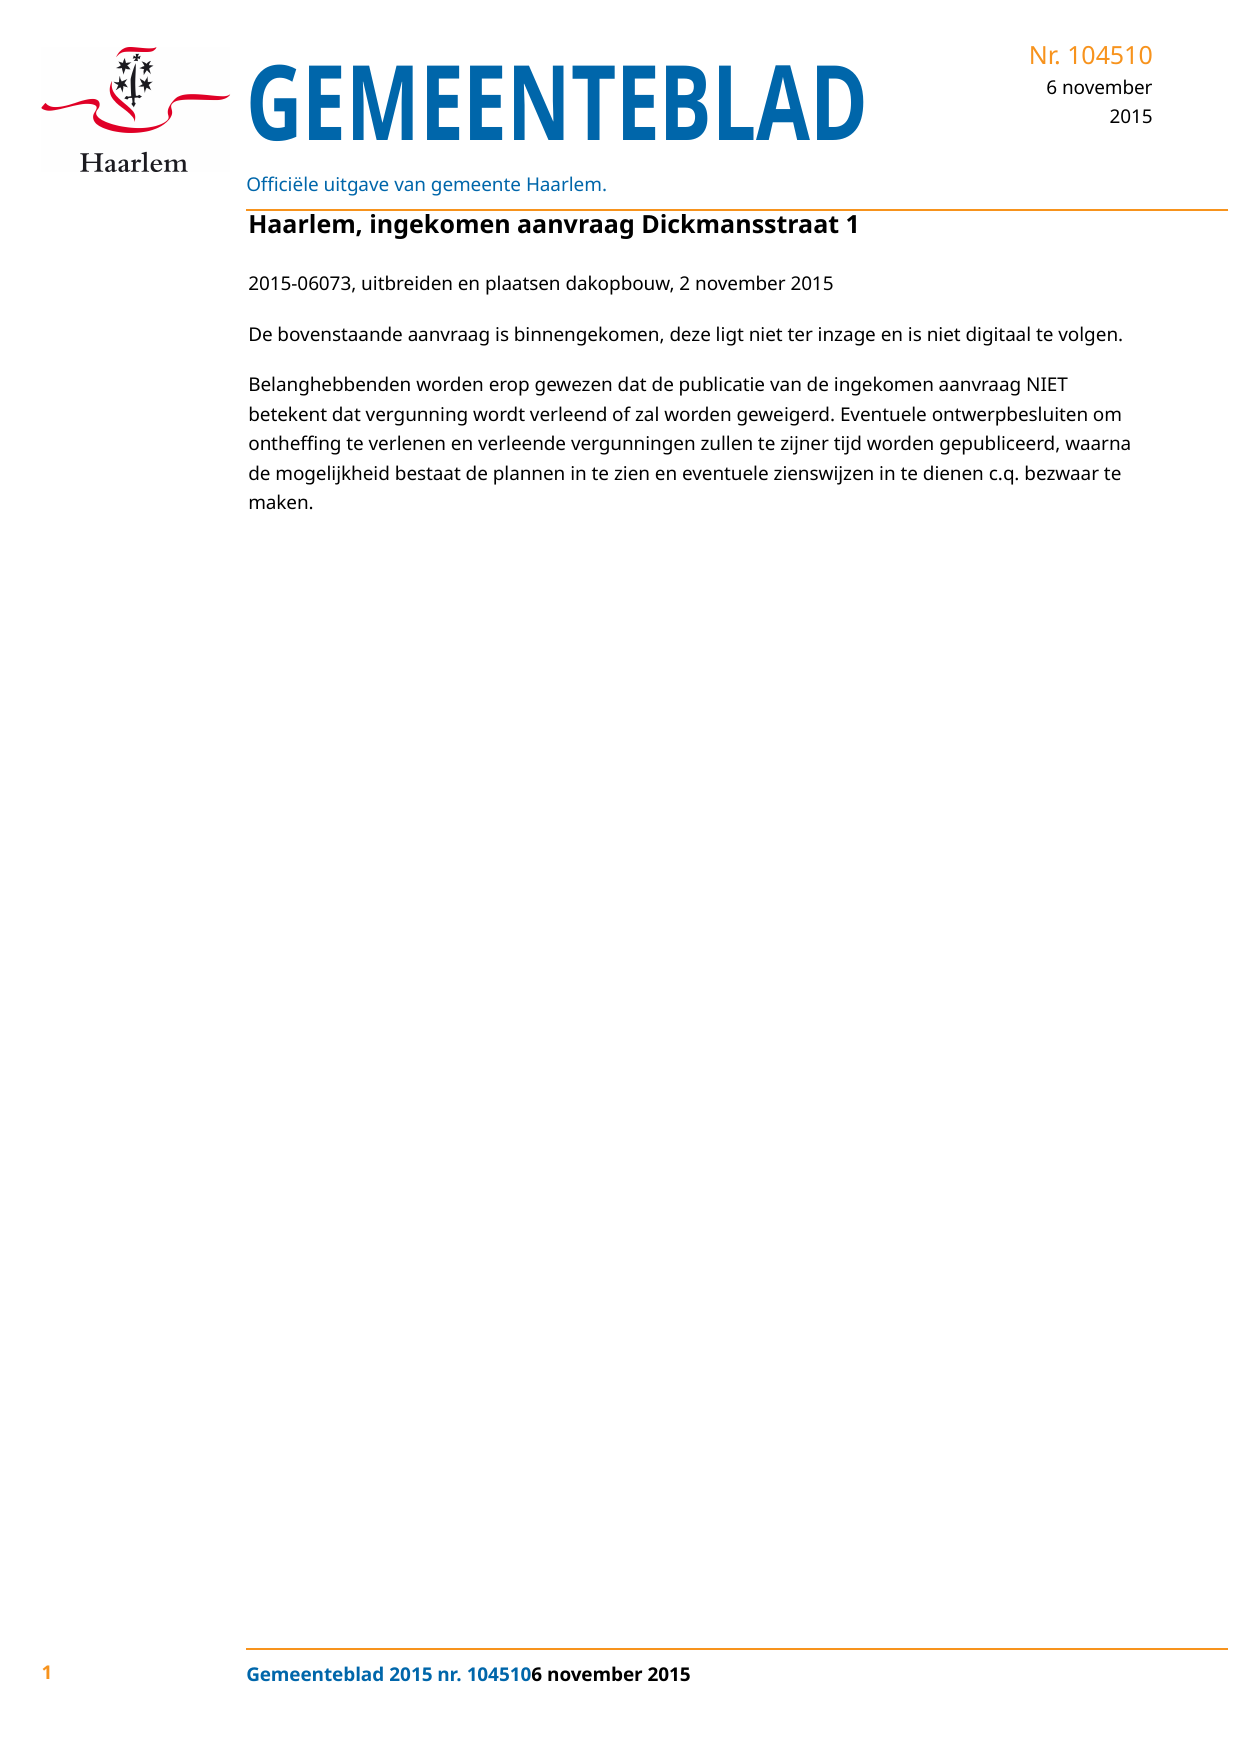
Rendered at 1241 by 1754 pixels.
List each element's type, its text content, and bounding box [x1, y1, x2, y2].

text De bovenstaande aanvraag is binnengekomen, deze ligt niet ter inzage en is niet digitaal te volgen. [248, 321, 1152, 346]
text Belanghebbenden worden erop gewezen dat de publicatie van de ingekomen aanvraag NIET betekent dat vergunning wordt verleend of zal worden geweigerd. Eventuele ontwerpbesluiten om ontheffing te verlenen en verleende vergunningen zullen te zijner tijd worden gepubliceerd, waarna de mogelijkheid bestaat de plannen in te zien en eventuele zienswijzen in te dienen c.q. bezwaar te maken. [248, 371, 1152, 515]
text Haarlem, ingekomen aanvraag Dickmansstraat 1 [248, 211, 1152, 241]
text 2015-06073, uitbreiden en plaatsen dakopbouw, 2 november 2015 [248, 270, 1152, 296]
picture [41, 47, 231, 172]
